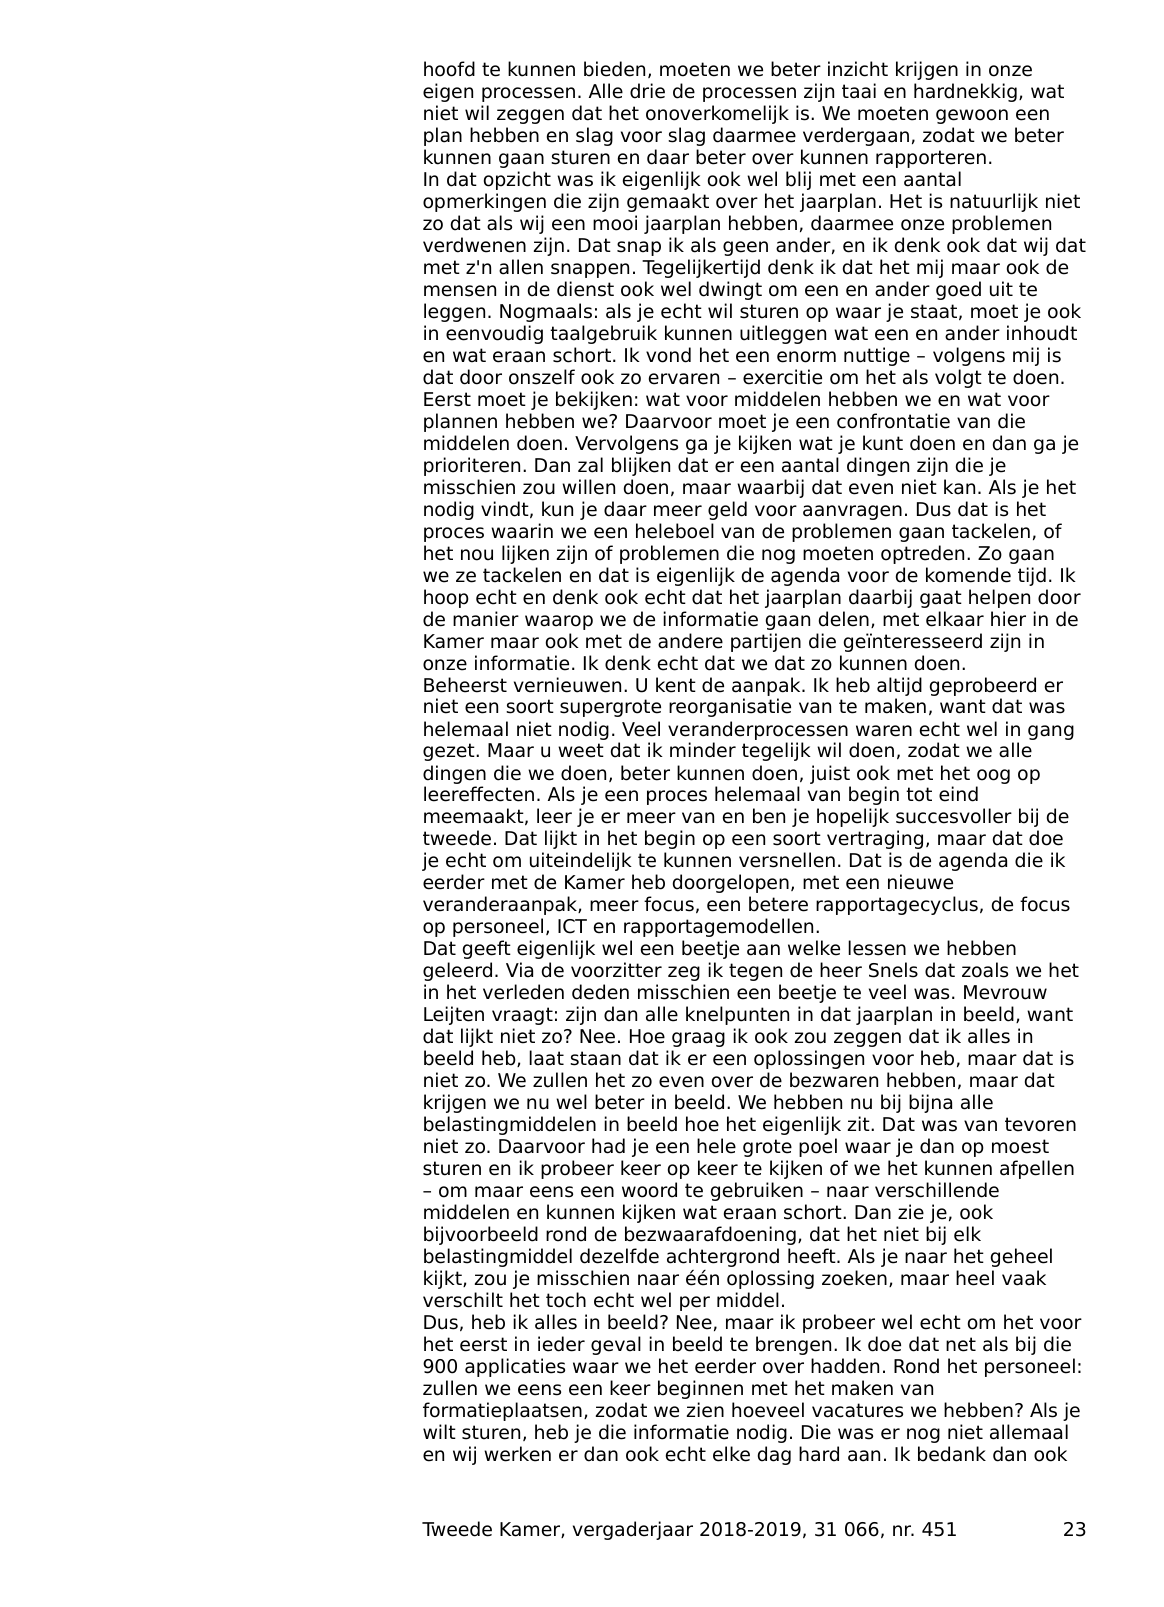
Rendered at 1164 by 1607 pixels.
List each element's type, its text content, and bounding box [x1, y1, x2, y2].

text In dat opzicht was ik eigenlijk ook wel blij met een aantal opmerkingen die zijn gemaakt over het jaarplan. Het is natuurlijk niet zo dat als wij een mooi jaarplan hebben, daarmee onze problemen verdwenen zijn. Dat snap ik als geen ander, en ik denk ook dat wij dat met z'n allen snappen. Tegelijkertijd denk ik dat het mij maar ook de mensen in de dienst ook wel dwingt om een en ander goed uit te leggen. Nogmaals: als je echt wil sturen op waar je staat, moet je ook in eenvoudig taalgebruik kunnen uitleggen wat een en ander inhoudt en wat eraan schort. Ik vond het een enorm nuttige – volgens mij is dat door onszelf ook zo ervaren – exercitie om het als volgt te doen. Eerst moet je bekijken: wat voor middelen hebben we en wat voor plannen hebben we? Daarvoor moet je een confrontatie van die middelen doen. Vervolgens ga je kijken wat je kunt doen en dan ga je prioriteren. Dan zal blijken dat er een aantal dingen zijn die je misschien zou willen doen, maar waarbij dat even niet kan. Als je het nodig vindt, kun je daar meer geld voor aanvragen. Dus dat is het proces waarin we een heleboel van de problemen gaan tackelen, of het nou lijken zijn of problemen die nog moeten optreden. Zo gaan we ze tackelen en dat is eigenlijk de agenda voor de komende tijd. Ik hoop echt en denk ook echt dat het jaarplan daarbij gaat helpen door de manier waarop we de informatie gaan delen, met elkaar hier in de Kamer maar ook met de andere partijen die geïnteresseerd zijn in onze informatie. Ik denk echt dat we dat zo kunnen doen. [422, 169, 1087, 674]
text Beheerst vernieuwen. U kent de aanpak. Ik heb altijd geprobeerd er niet een soort supergrote reorganisatie van te maken, want dat was helemaal niet nodig. Veel veranderprocessen waren echt wel in gang gezet. Maar u weet dat ik minder tegelijk wil doen, zodat we alle dingen die we doen, beter kunnen doen, juist ook met het oog op leereffecten. Als je een proces helemaal van begin tot eind meemaakt, leer je er meer van en ben je hopelijk succesvoller bij de tweede. Dat lijkt in het begin op een soort vertraging, maar dat doe je echt om uiteindelijk te kunnen versnellen. Dat is de agenda die ik eerder met de Kamer heb doorgelopen, met een nieuwe veranderaanpak, meer focus, een betere rapportagecyclus, de focus op personeel, ICT en rapportagemodellen. [422, 674, 1087, 938]
text Dus, heb ik alles in beeld? Nee, maar ik probeer wel echt om het voor het eerst in ieder geval in beeld te brengen. Ik doe dat net als bij die 900 applicaties waar we het eerder over hadden. Rond het personeel: zullen we eens een keer beginnen met het maken van formatieplaatsen, zodat we zien hoeveel vacatures we hebben? Als je wilt sturen, heb je die informatie nodig. Die was er nog niet allemaal en wij werken er dan ook echt elke dag hard aan. Ik bedank dan ook [422, 1312, 1087, 1466]
text Dat geeft eigenlijk wel een beetje aan welke lessen we hebben geleerd. Via de voorzitter zeg ik tegen de heer Snels dat zoals we het in het verleden deden misschien een beetje te veel was. Mevrouw Leijten vraagt: zijn dan alle knelpunten in dat jaarplan in beeld, want dat lijkt niet zo? Nee. Hoe graag ik ook zou zeggen dat ik alles in beeld heb, laat staan dat ik er een oplossingen voor heb, maar dat is niet zo. We zullen het zo even over de bezwaren hebben, maar dat krijgen we nu wel beter in beeld. We hebben nu bij bijna alle belastingmiddelen in beeld hoe het eigenlijk zit. Dat was van tevoren niet zo. Daarvoor had je een hele grote poel waar je dan op moest sturen en ik probeer keer op keer te kijken of we het kunnen afpellen – om maar eens een woord te gebruiken – naar verschillende middelen en kunnen kijken wat eraan schort. Dan zie je, ook bijvoorbeeld rond de bezwaarafdoening, dat het niet bij elk belastingmiddel dezelfde achtergrond heeft. Als je naar het geheel kijkt, zou je misschien naar één oplossing zoeken, maar heel vaak verschilt het toch echt wel per middel. [422, 938, 1087, 1312]
text hoofd te kunnen bieden, moeten we beter inzicht krijgen in onze eigen processen. Alle drie de processen zijn taai en hardnekkig, wat niet wil zeggen dat het onoverkomelijk is. We moeten gewoon een plan hebben en slag voor slag daarmee verdergaan, zodat we beter kunnen gaan sturen en daar beter over kunnen rapporteren. [422, 59, 1087, 169]
